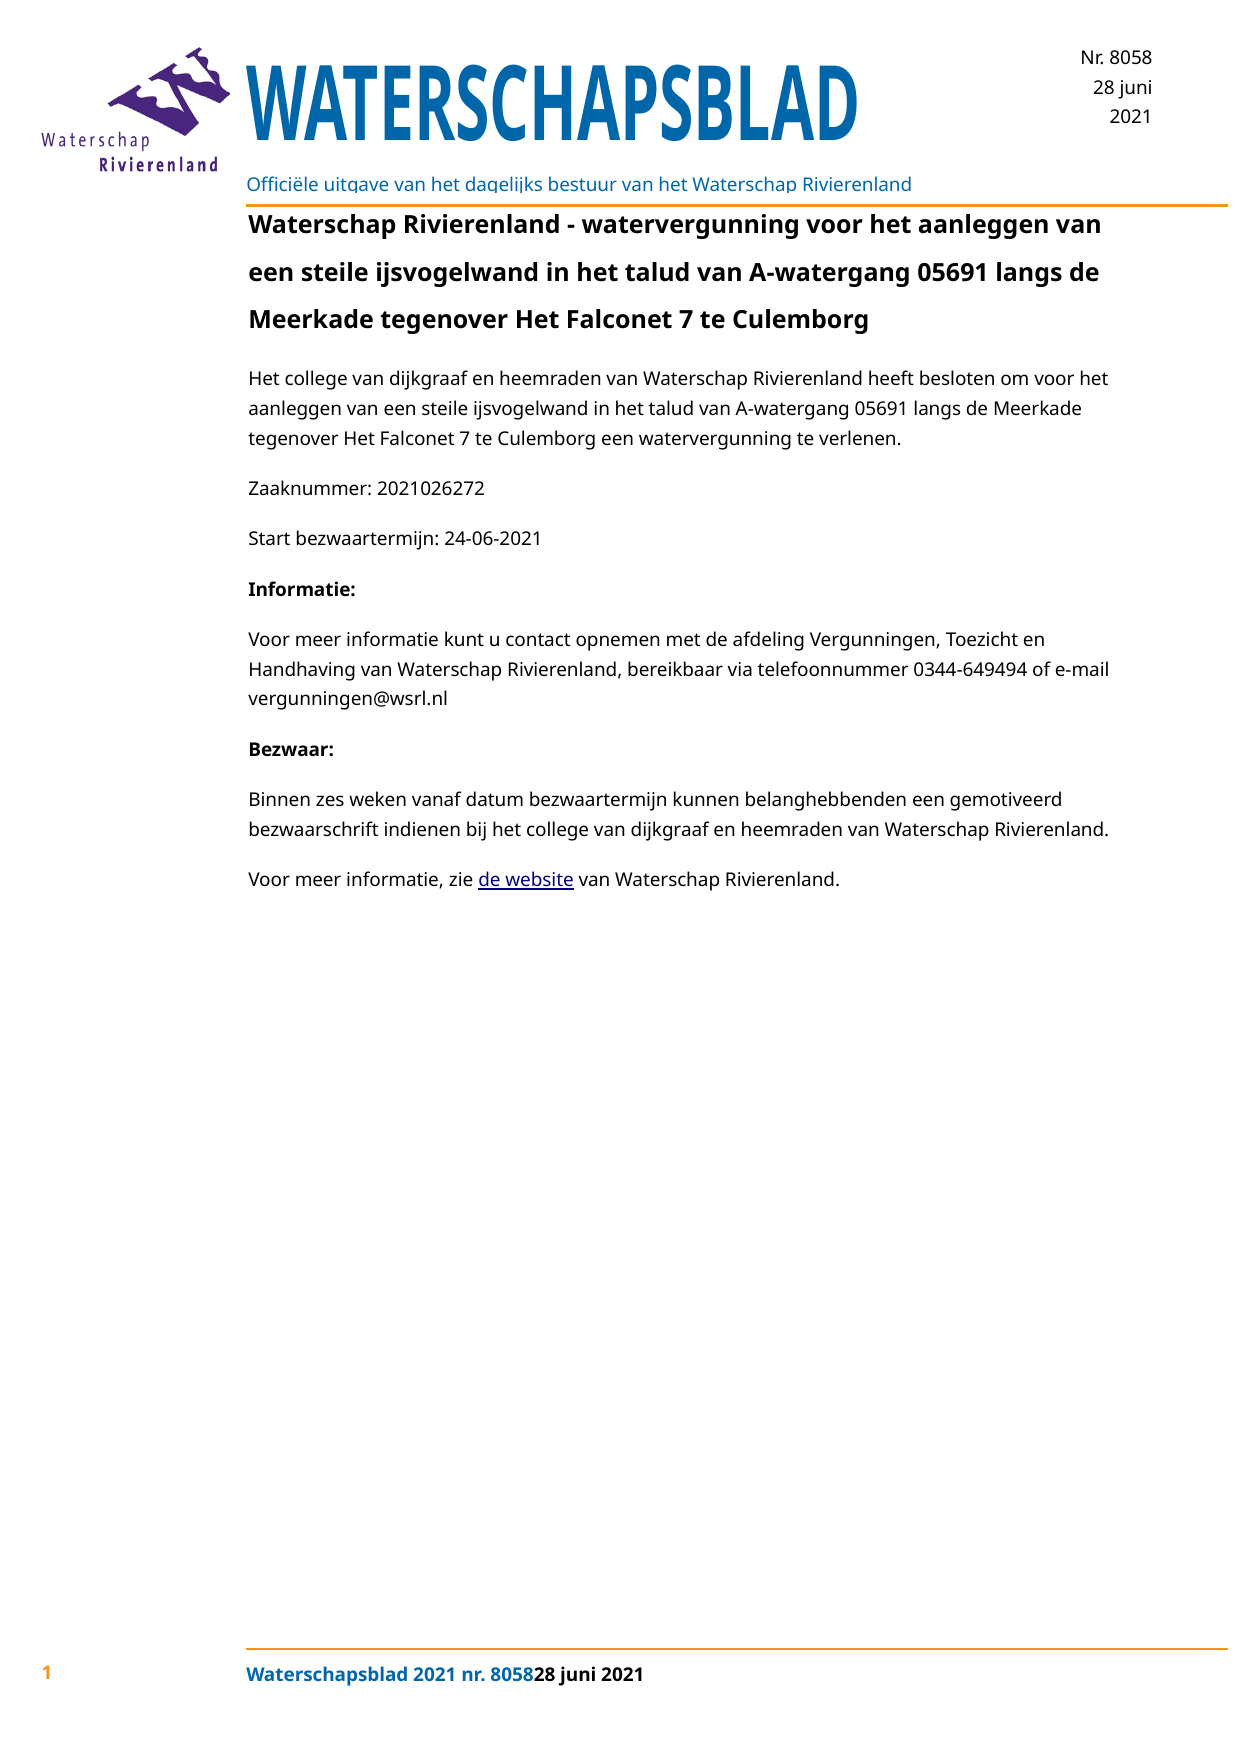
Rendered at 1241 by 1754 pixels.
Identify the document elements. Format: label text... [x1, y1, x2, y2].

text Voor meer informatie, zie de website van Waterschap Rivierenland. [248, 866, 1152, 892]
text Zaaknummer: 2021026272 [248, 475, 1152, 501]
text Informatie: [248, 576, 1152, 602]
text Voor meer informatie kunt u contact opnemen met de afdeling Vergunningen, Toezicht en Handhaving van Waterschap Rivierenland, bereikbaar via telefoonnummer 0344-649494 of e-mail vergunningen@wsrl.nl [248, 626, 1152, 711]
text Binnen zes weken vanaf datum bezwaartermijn kunnen belanghebbenden een gemotiveerd bezwaarschrift indienen bij het college van dijkgraaf en heemraden van Waterschap Rivierenland. [248, 786, 1152, 842]
text Start bezwaartermijn: 24-06-2021 [248, 526, 1152, 551]
picture [41, 47, 231, 172]
text Bezwaar: [248, 736, 1152, 762]
text Waterschap Rivierenland - watervergunning voor het aanleggen van een steile ijsvogelwand in het talud van A-watergang 05691 langs de Meerkade tegenover Het Falconet 7 te Culemborg [248, 207, 1152, 336]
text Het college van dijkgraaf en heemraden van Waterschap Rivierenland heeft besloten om voor het aanleggen van een steile ijsvogelwand in het talud van A-watergang 05691 langs de Meerkade tegenover Het Falconet 7 te Culemborg een watervergunning te verlenen. [248, 366, 1152, 450]
